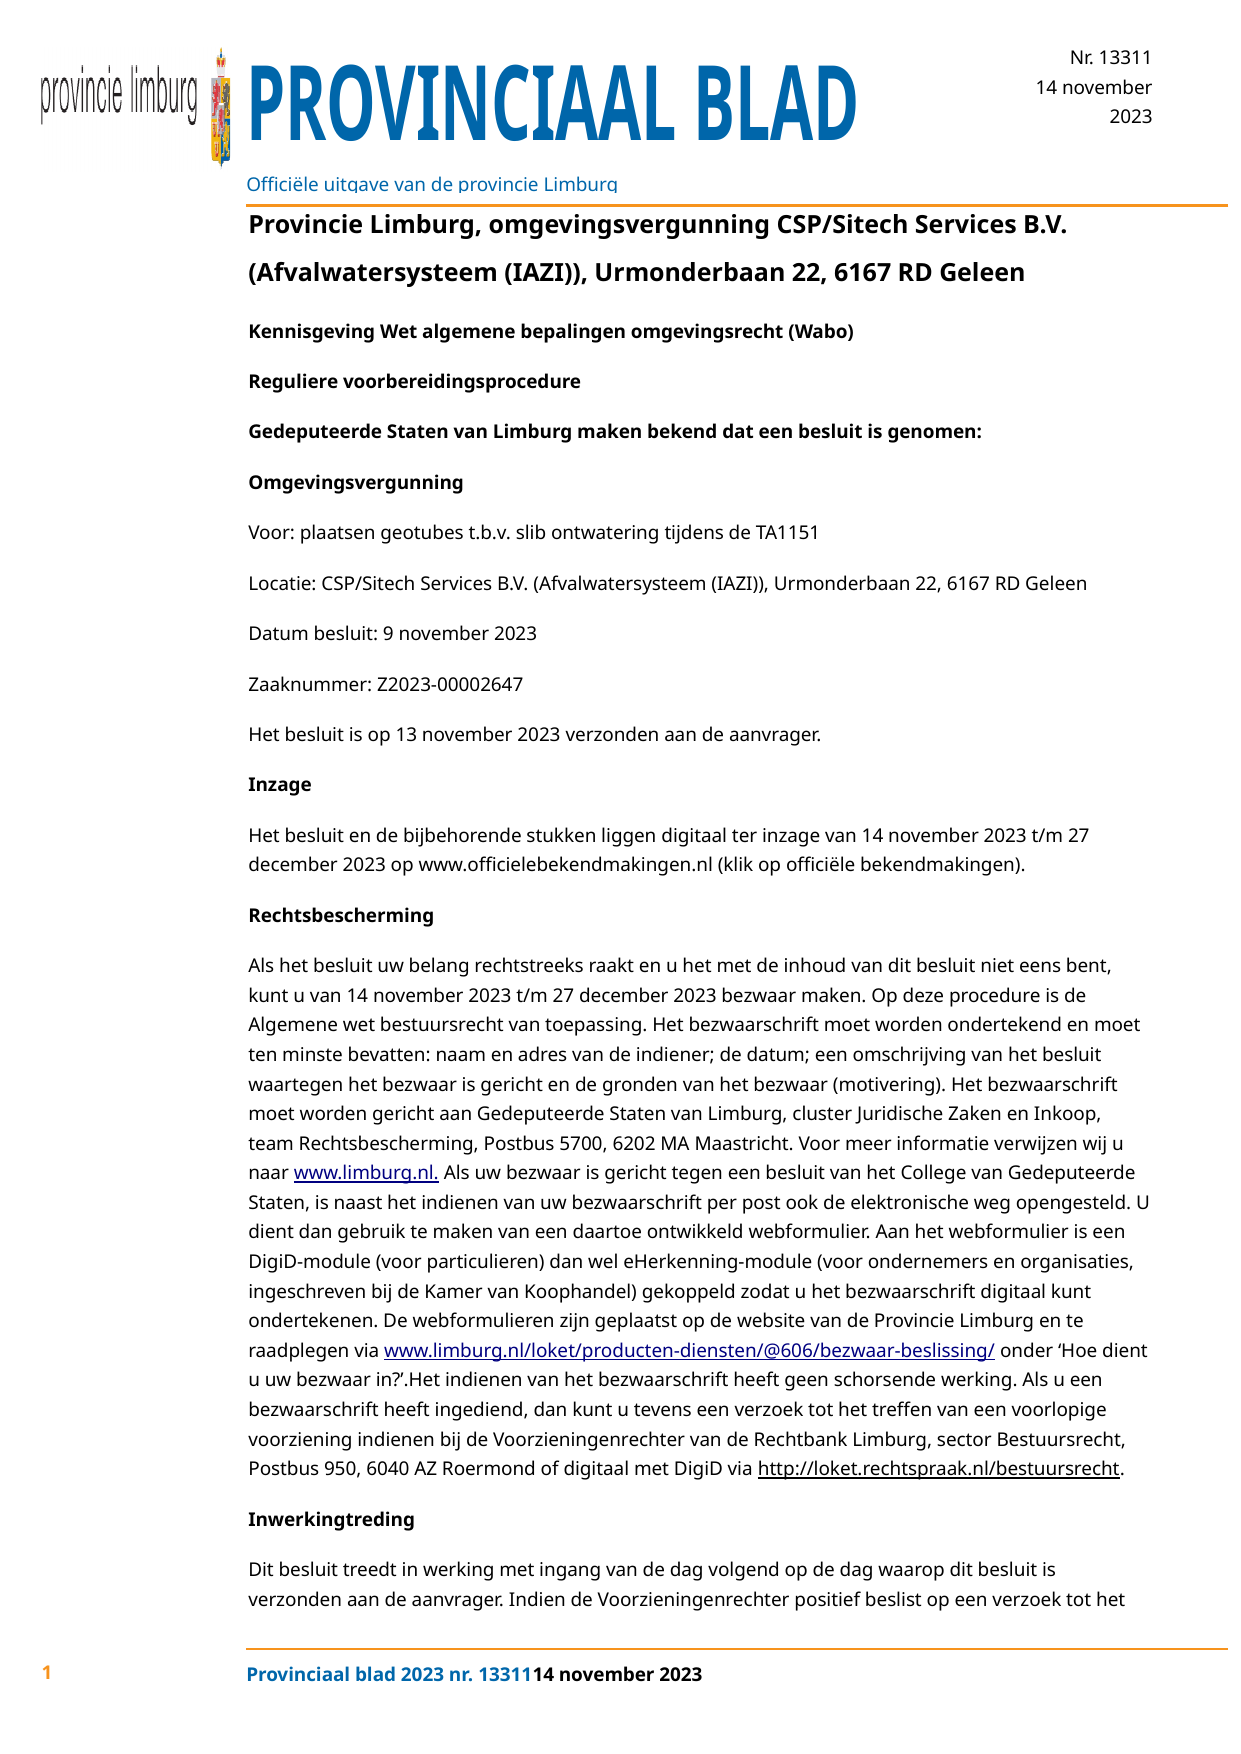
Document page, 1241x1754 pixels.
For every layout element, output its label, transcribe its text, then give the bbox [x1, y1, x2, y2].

text Voor: plaatsen geotubes t.b.v. slib ontwatering tijdens de TA1151 [248, 519, 1152, 545]
text Het besluit is op 13 november 2023 verzonden aan de aanvrager. [248, 721, 1152, 747]
text Provincie Limburg, omgevingsvergunning CSP/Sitech Services B.V. (Afvalwatersysteem (IAZI)), Urmonderbaan 22, 6167 RD Geleen [248, 207, 1152, 288]
text Datum besluit: 9 november 2023 [248, 620, 1152, 646]
text Rechtsbescherming [248, 902, 1152, 928]
text Zaaknummer: Z2023-00002647 [248, 671, 1152, 697]
text Als het besluit uw belang rechtstreeks raakt en u het met de inhoud van dit besluit niet eens bent, kunt u van 14 november 2023 t/m 27 december 2023 bezwaar maken. Op deze procedure is de Algemene wet bestuursrecht van toepassing. Het bezwaarschrift moet worden ondertekend en moet ten minste bevatten: naam en adres van de indiener; de datum; een omschrijving van het besluit waartegen het bezwaar is gericht en de gronden van het bezwaar (motivering). Het bezwaarschrift moet worden gericht aan Gedeputeerde Staten van Limburg, cluster Juridische Zaken en Inkoop, team Rechtsbescherming, Postbus 5700, 6202 MA Maastricht. Voor meer informatie verwijzen wij u naar www.limburg.nl. Als uw bezwaar is gericht tegen een besluit van het College van Gedeputeerde Staten, is naast het indienen van uw bezwaarschrift per post ook de elektronische weg opengesteld. U dient dan gebruik te maken van een daartoe ontwikkeld webformulier. Aan het webformulier is een DigiD-module (voor particulieren) dan wel eHerkenning-module (voor ondernemers en organisaties, ingeschreven bij de Kamer van Koophandel) gekoppeld zodat u het bezwaarschrift digitaal kunt ondertekenen. De webformulieren zijn geplaatst op de website van de Provincie Limburg en te raadplegen via www.limburg.nl/loket/producten-diensten/@606/bezwaar-beslissing/ onder ‘Hoe dient u uw bezwaar in?’.Het indienen van het bezwaarschrift heeft geen schorsende werking. Als u een bezwaarschrift heeft ingediend, dan kunt u tevens een verzoek tot het treffen van een voorlopige voorziening indienen bij de Voorzieningenrechter van de Rechtbank Limburg, sector Bestuursrecht, Postbus 950, 6040 AZ Roermond of digitaal met DigiD via http://loket.rechtspraak.nl/bestuursrecht. [248, 952, 1152, 1481]
text Locatie: CSP/Sitech Services B.V. (Afvalwatersysteem (IAZI)), Urmonderbaan 22, 6167 RD Geleen [248, 570, 1152, 596]
text Reguliere voorbereidingsprocedure [248, 368, 1152, 394]
picture [41, 47, 231, 172]
text Dit besluit treedt in werking met ingang van de dag volgend op de dag waarop dit besluit is verzonden aan de aanvrager. Indien de Voorzieningenrechter positief beslist op een verzoek tot het [248, 1556, 1152, 1612]
text Inwerkingtreding [248, 1506, 1152, 1532]
text Omgevingsvergunning [248, 469, 1152, 495]
text Kennisgeving Wet algemene bepalingen omgevingsrecht (Wabo) [248, 318, 1152, 344]
text Het besluit en de bijbehorende stukken liggen digitaal ter inzage van 14 november 2023 t/m 27 december 2023 op www.officielebekendmakingen.nl (klik op officiële bekendmakingen). [248, 822, 1152, 877]
text Inzage [248, 772, 1152, 797]
text Gedeputeerde Staten van Limburg maken bekend dat een besluit is genomen: [248, 419, 1152, 444]
